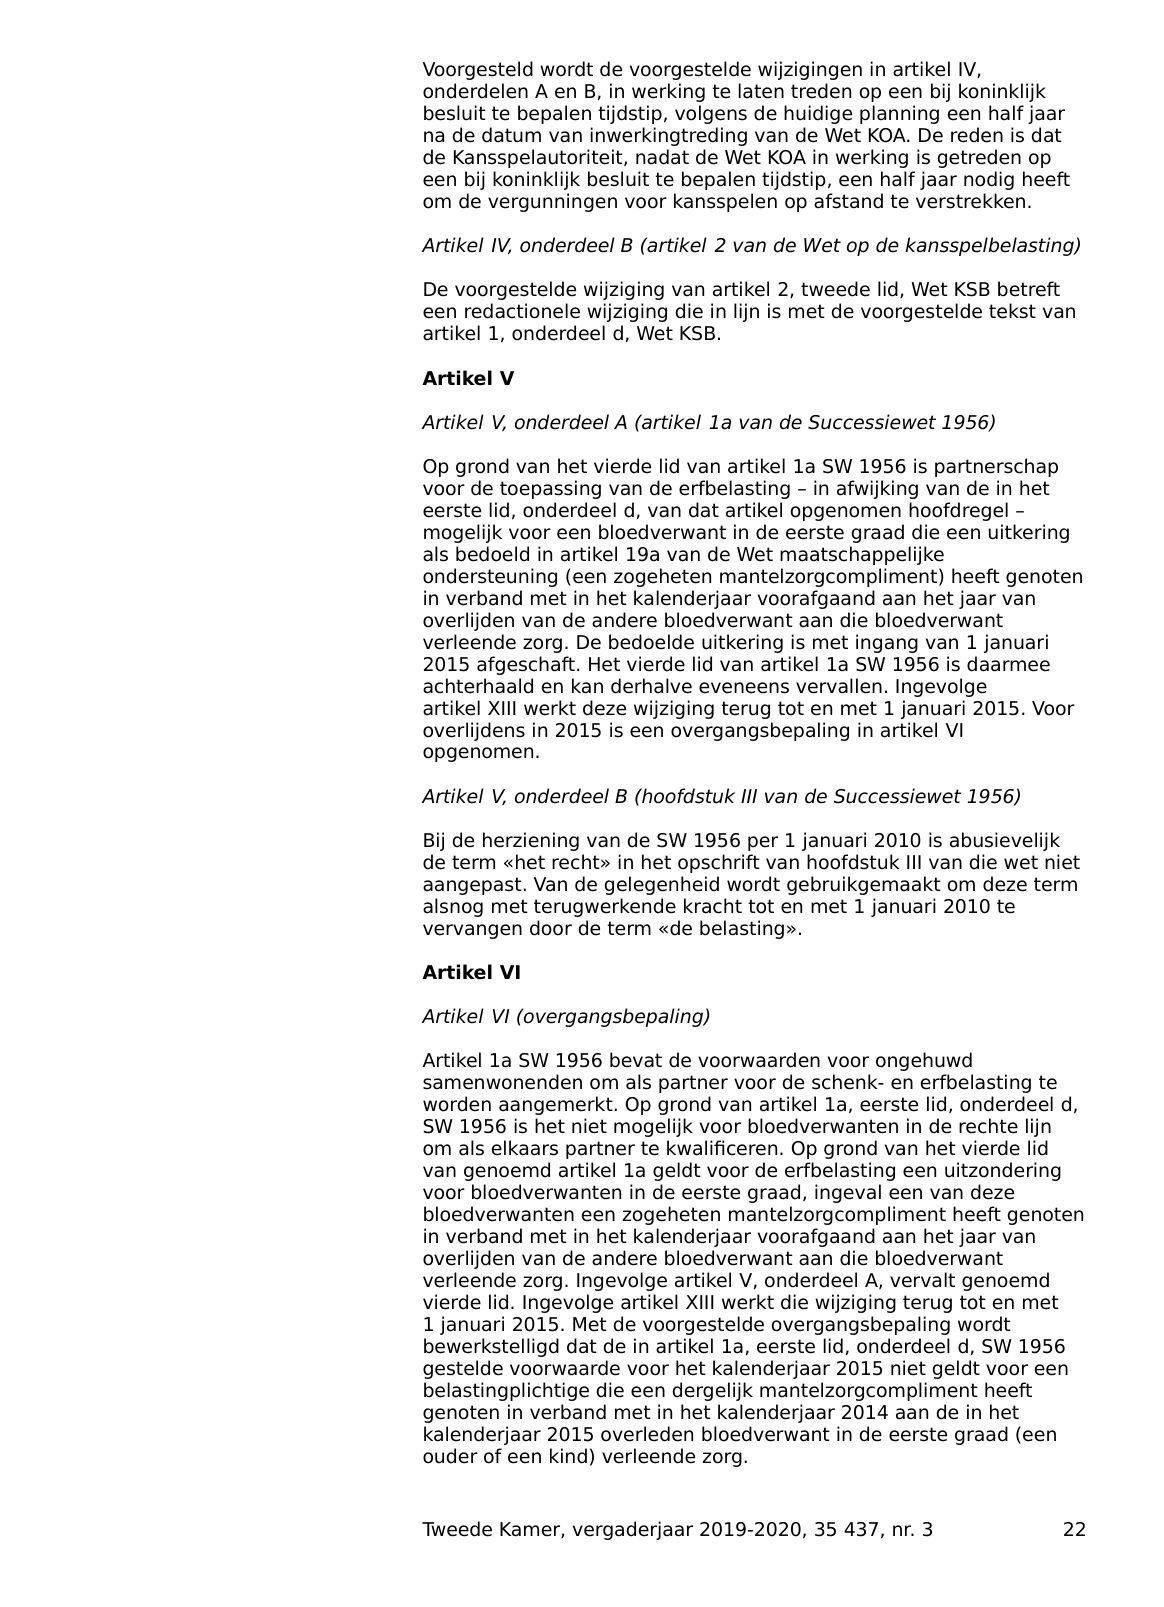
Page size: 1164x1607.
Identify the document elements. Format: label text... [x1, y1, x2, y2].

text Artikel 1a SW 1956 bevat de voorwaarden voor ongehuwd samenwonenden om als partner voor de schenk- en erfbelasting te worden aangemerkt. Op grond van artikel 1a, eerste lid, onderdeel d, SW 1956 is het niet mogelijk voor bloedverwanten in de rechte lijn om als elkaars partner te kwalificeren. Op grond van het vierde lid van genoemd artikel 1a geldt voor de erfbelasting een uitzondering voor bloedverwanten in de eerste graad, ingeval een van deze bloedverwanten een zogeheten mantelzorgcompliment heeft genoten in verband met in het kalenderjaar voorafgaand aan het jaar van overlijden van de andere bloedverwant aan die bloedverwant verleende zorg. Ingevolge artikel V, onderdeel A, vervalt genoemd vierde lid. Ingevolge artikel XIII werkt die wijziging terug tot en met 1 januari 2015. Met de voorgestelde overgangsbepaling wordt bewerkstelligd dat de in artikel 1a, eerste lid, onderdeel d, SW 1956 gestelde voorwaarde voor het kalenderjaar 2015 niet geldt voor een belastingplichtige die een dergelijk mantelzorgcompliment heeft genoten in verband met in het kalenderjaar 2014 aan de in het kalenderjaar 2015 overleden bloedverwant in de eerste graad (een ouder of een kind) verleende zorg. [422, 1050, 1087, 1468]
subtitle Artikel VI (overgangsbepaling) [422, 1006, 1087, 1028]
subtitle Artikel V, onderdeel A (artikel 1a van de Successiewet 1956) [422, 412, 1087, 433]
text Op grond van het vierde lid van artikel 1a SW 1956 is partnerschap voor de toepassing van de erfbelasting – in afwijking van de in het eerste lid, onderdeel d, van dat artikel opgenomen hoofdregel – mogelijk voor een bloedverwant in de eerste graad die een uitkering als bedoeld in artikel 19a van de Wet maatschappelijke ondersteuning (een zogeheten mantelzorgcompliment) heeft genoten in verband met in het kalenderjaar voorafgaand aan het jaar van overlijden van de andere bloedverwant aan die bloedverwant verleende zorg. De bedoelde uitkering is met ingang van 1 januari 2015 afgeschaft. Het vierde lid van artikel 1a SW 1956 is daarmee achterhaald en kan derhalve eveneens vervallen. Ingevolge artikel XIII werkt deze wijziging terug tot en met 1 januari 2015. Voor overlijdens in 2015 is een overgangsbepaling in artikel VI opgenomen. [422, 456, 1087, 763]
subtitle Artikel IV, onderdeel B (artikel 2 van de Wet op de kansspelbelasting) [422, 235, 1087, 257]
text Voorgesteld wordt de voorgestelde wijzigingen in artikel IV, onderdelen A en B, in werking te laten treden op een bij koninklijk besluit te bepalen tijdstip, volgens de huidige planning een half jaar na de datum van inwerkingtreding van de Wet KOA. De reden is dat de Kansspelautoriteit, nadat de Wet KOA in werking is getreden op een bij koninklijk besluit te bepalen tijdstip, een half jaar nodig heeft om de vergunningen voor kansspelen op afstand te verstrekken. [422, 59, 1087, 213]
subtitle Artikel VI [422, 962, 1087, 984]
subtitle Artikel V [422, 367, 1087, 389]
subtitle Artikel V, onderdeel B (hoofdstuk III van de Successiewet 1956) [422, 786, 1087, 808]
text De voorgestelde wijziging van artikel 2, tweede lid, Wet KSB betreft een redactionele wijziging die in lijn is met de voorgestelde tekst van artikel 1, onderdeel d, Wet KSB. [422, 279, 1087, 345]
text Bij de herziening van de SW 1956 per 1 januari 2010 is abusievelijk de term «het recht» in het opschrift van hoofdstuk III van die wet niet aangepast. Van de gelegenheid wordt gebruikgemaakt om deze term alsnog met terugwerkende kracht tot en met 1 januari 2010 te vervangen door de term «de belasting». [422, 830, 1087, 940]
